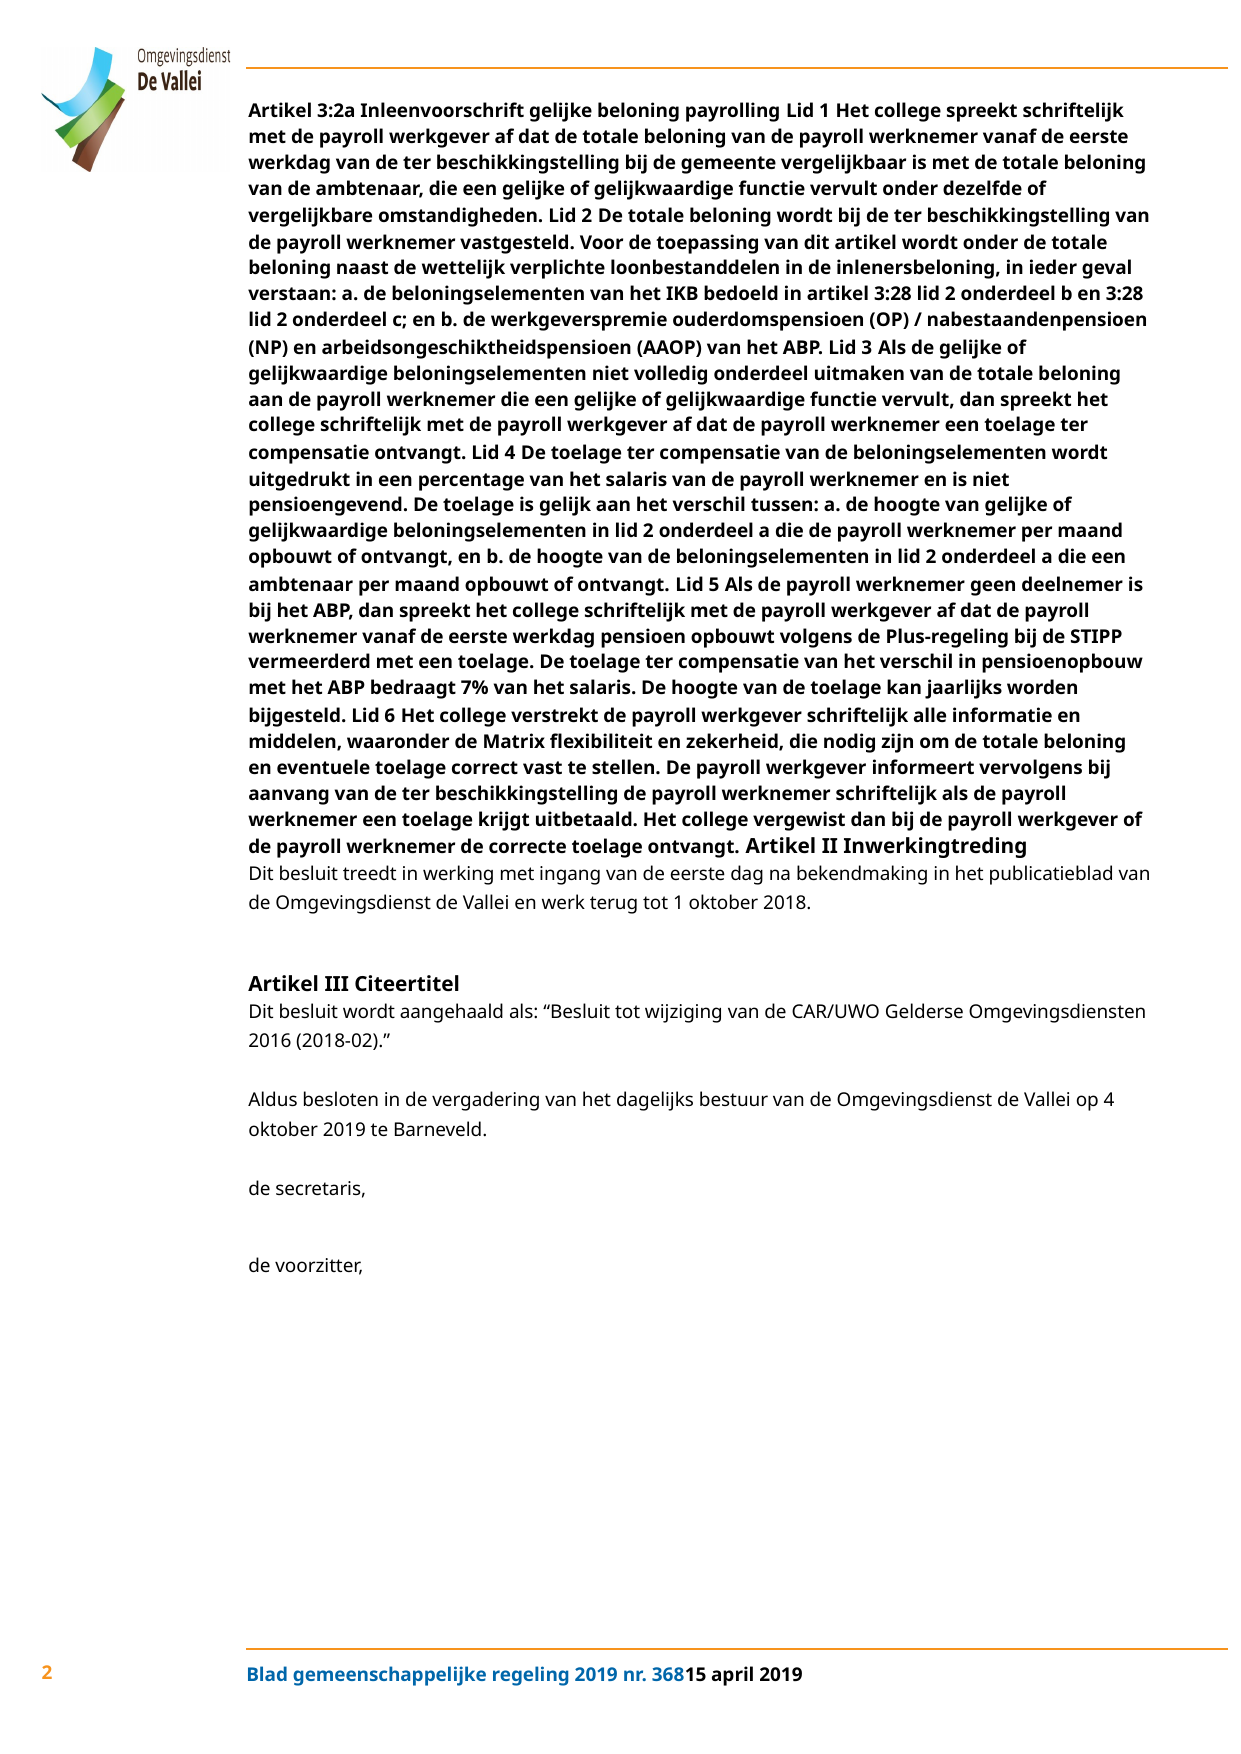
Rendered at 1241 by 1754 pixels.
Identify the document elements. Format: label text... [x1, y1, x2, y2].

text Artikel III Citeertitel [248, 969, 1152, 998]
text Dit besluit treedt in werking met ingang van de eerste dag na bekendmaking in het publicatieblad van de Omgevingsdienst de Vallei en werk terug tot 1 oktober 2018. [248, 860, 1152, 915]
text Dit besluit wordt aangehaald als: “Besluit tot wijziging van de CAR/UWO Gelderse Omgevingsdiensten 2016 (2018-02).” [248, 998, 1152, 1053]
text Artikel 3:2a Inleenvoorschrift gelijke beloning payrolling Lid 1 Het college spreekt schriftelijk met de payroll werkgever af dat de totale beloning van de payroll werknemer vanaf de eerste werkdag van de ter beschikkingstelling bij de gemeente vergelijkbaar is met de totale beloning van de ambtenaar, die een gelijke of gelijkwaardige functie vervult onder dezelfde of vergelijkbare omstandigheden. Lid 2 De totale beloning wordt bij de ter beschikkingstelling van de payroll werknemer vastgesteld. Voor de toepassing van dit artikel wordt onder de totale beloning naast de wettelijk verplichte loonbestanddelen in de inlenersbeloning, in ieder geval verstaan: a. de beloningselementen van het IKB bedoeld in artikel 3:28 lid 2 onderdeel b en 3:28 lid 2 onderdeel c; en b. de werkgeverspremie ouderdomspensioen (OP) / nabestaandenpensioen (NP) en arbeidsongeschiktheidspensioen (AAOP) van het ABP. Lid 3 Als de gelijke of gelijkwaardige beloningselementen niet volledig onderdeel uitmaken van de totale beloning aan de payroll werknemer die een gelijke of gelijkwaardige functie vervult, dan spreekt het college schriftelijk met de payroll werkgever af dat de payroll werknemer een toelage ter compensatie ontvangt. Lid 4 De toelage ter compensatie van de beloningselementen wordt uitgedrukt in een percentage van het salaris van de payroll werknemer en is niet pensioengevend. De toelage is gelijk aan het verschil tussen: a. de hoogte van gelijke of gelijkwaardige beloningselementen in lid 2 onderdeel a die de payroll werknemer per maand opbouwt of ontvangt, en b. de hoogte van de beloningselementen in lid 2 onderdeel a die een ambtenaar per maand opbouwt of ontvangt. Lid 5 Als de payroll werknemer geen deelnemer is bij het ABP, dan spreekt het college schriftelijk met de payroll werkgever af dat de payroll werknemer vanaf de eerste werkdag pensioen opbouwt volgens de Plus-regeling bij de STIPP vermeerderd met een toelage. De toelage ter compensatie van het verschil in pensioenopbouw met het ABP bedraagt 7% van het salaris. De hoogte van de toelage kan jaarlijks worden bijgesteld. Lid 6 Het college verstrekt de payroll werkgever schriftelijk alle informatie en middelen, waaronder de Matrix flexibiliteit en zekerheid, die nodig zijn om de totale beloning en eventuele toelage correct vast te stellen. De payroll werkgever informeert vervolgens bij aanvang van de ter beschikkingstelling de payroll werknemer schriftelijk als de payroll werknemer een toelage krijgt uitbetaald. Het college vergewist dan bij de payroll werkgever of de payroll werknemer de correcte toelage ontvangt. Artikel II Inwerkingtreding [248, 95, 1152, 860]
text Aldus besloten in de vergadering van het dagelijks bestuur van de Omgevingsdienst de Vallei op 4 oktober 2019 te Barneveld. [248, 1087, 1152, 1142]
text de secretaris, [248, 1175, 1152, 1201]
picture [41, 47, 231, 172]
text de voorzitter, [248, 1253, 1152, 1278]
